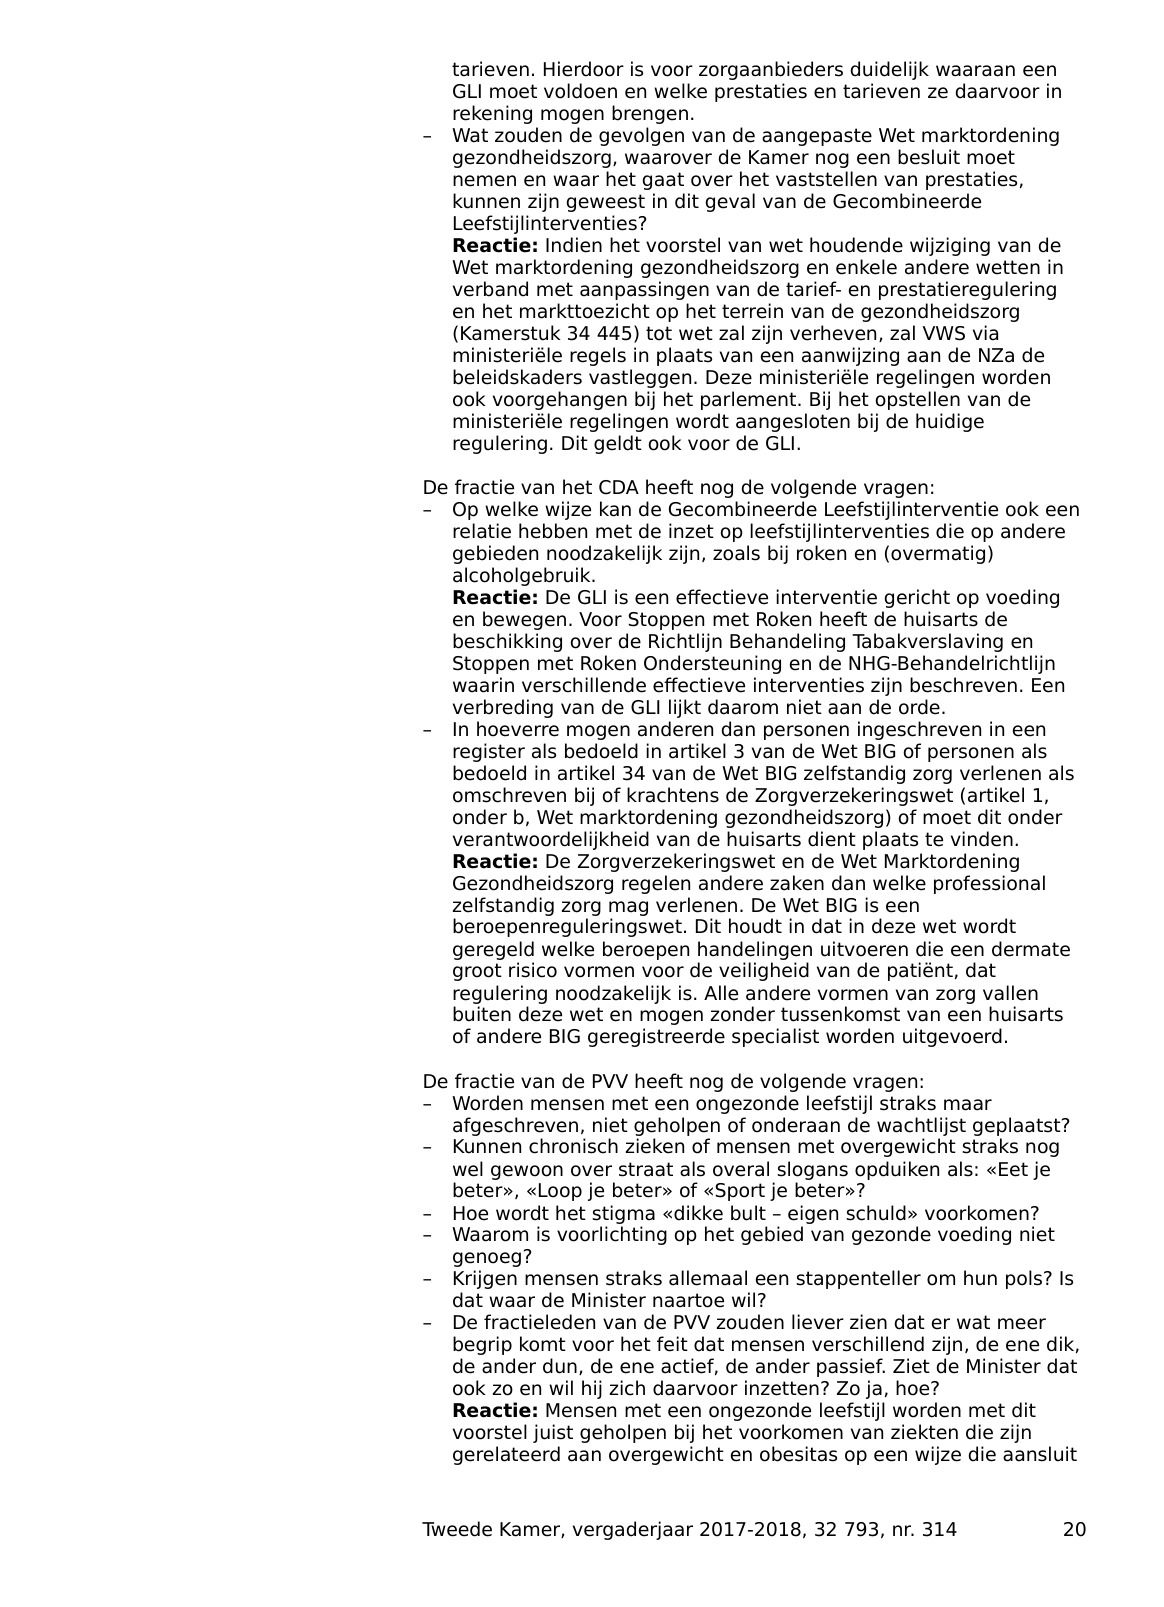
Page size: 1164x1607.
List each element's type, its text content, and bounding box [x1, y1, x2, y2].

text – Waarom is voorlichting op het gebied van gezonde voeding niet genoeg? [422, 1224, 1087, 1268]
text Reactie: De Zorgverzekeringswet en de Wet Marktordening Gezondheidszorg regelen andere zaken dan welke professional zelfstandig zorg mag verlenen. De Wet BIG is een beroepenreguleringswet. Dit houdt in dat in deze wet wordt geregeld welke beroepen handelingen uitvoeren die een dermate groot risico vormen voor de veiligheid van de patiënt, dat regulering noodzakelijk is. Alle andere vormen van zorg vallen buiten deze wet en mogen zonder tussenkomst van een huisarts of andere BIG geregistreerde specialist worden uitgevoerd. [452, 851, 1087, 1048]
text – Hoe wordt het stigma «dikke bult – eigen schuld» voorkomen? [422, 1202, 1087, 1224]
text – Krijgen mensen straks allemaal een stappenteller om hun pols? Is dat waar de Minister naartoe wil? [422, 1268, 1087, 1312]
text Reactie: De GLI is een effectieve interventie gericht op voeding en bewegen. Voor Stoppen met Roken heeft de huisarts de beschikking over de Richtlijn Behandeling Tabakverslaving en Stoppen met Roken Ondersteuning en de NHG-Behandelrichtlijn waarin verschillende effectieve interventies zijn beschreven. Een verbreding van de GLI lijkt daarom niet aan de orde. [452, 587, 1087, 719]
text – Kunnen chronisch zieken of mensen met overgewicht straks nog wel gewoon over straat als overal slogans opduiken als: «Eet je beter», «Loop je beter» of «Sport je beter»? [422, 1136, 1087, 1202]
text De fractie van het CDA heeft nog de volgende vragen: [422, 477, 1087, 499]
text De fractie van de PVV heeft nog de volgende vragen: [422, 1071, 1087, 1092]
text Reactie: Mensen met een ongezonde leefstijl worden met dit voorstel juist geholpen bij het voorkomen van ziekten die zijn gerelateerd aan overgewicht en obesitas op een wijze die aansluit [452, 1400, 1087, 1466]
text – In hoeverre mogen anderen dan personen ingeschreven in een register als bedoeld in artikel 3 van de Wet BIG of personen als bedoeld in artikel 34 van de Wet BIG zelfstandig zorg verlenen als omschreven bij of krachtens de Zorgverzekeringswet (artikel 1, onder b, Wet marktordening gezondheidszorg) of moet dit onder verantwoordelijkheid van de huisarts dient plaats te vinden. [422, 719, 1087, 851]
text tarieven. Hierdoor is voor zorgaanbieders duidelijk waaraan een GLI moet voldoen en welke prestaties en tarieven ze daarvoor in rekening mogen brengen. [452, 59, 1087, 125]
text – Op welke wijze kan de Gecombineerde Leefstijlinterventie ook een relatie hebben met de inzet op leefstijlinterventies die op andere gebieden noodzakelijk zijn, zoals bij roken en (overmatig) alcoholgebruik. [422, 499, 1087, 587]
text – De fractieleden van de PVV zouden liever zien dat er wat meer begrip komt voor het feit dat mensen verschillend zijn, de ene dik, de ander dun, de ene actief, de ander passief. Ziet de Minister dat ook zo en wil hij zich daarvoor inzetten? Zo ja, hoe? [422, 1312, 1087, 1400]
text – Wat zouden de gevolgen van de aangepaste Wet marktordening gezondheidszorg, waarover de Kamer nog een besluit moet nemen en waar het gaat over het vaststellen van prestaties, kunnen zijn geweest in dit geval van de Gecombineerde Leefstijlinterventies? [422, 125, 1087, 235]
text Reactie: Indien het voorstel van wet houdende wijziging van de Wet marktordening gezondheidszorg en enkele andere wetten in verband met aanpassingen van de tarief- en prestatieregulering en het markttoezicht op het terrein van de gezondheidszorg (Kamerstuk 34 445) tot wet zal zijn verheven, zal VWS via ministeriële regels in plaats van een aanwijzing aan de NZa de beleidskaders vastleggen. Deze ministeriële regelingen worden ook voorgehangen bij het parlement. Bij het opstellen van de ministeriële regelingen wordt aangesloten bij de huidige regulering. Dit geldt ook voor de GLI. [452, 235, 1087, 455]
text – Worden mensen met een ongezonde leefstijl straks maar afgeschreven, niet geholpen of onderaan de wachtlijst geplaatst? [422, 1092, 1087, 1136]
